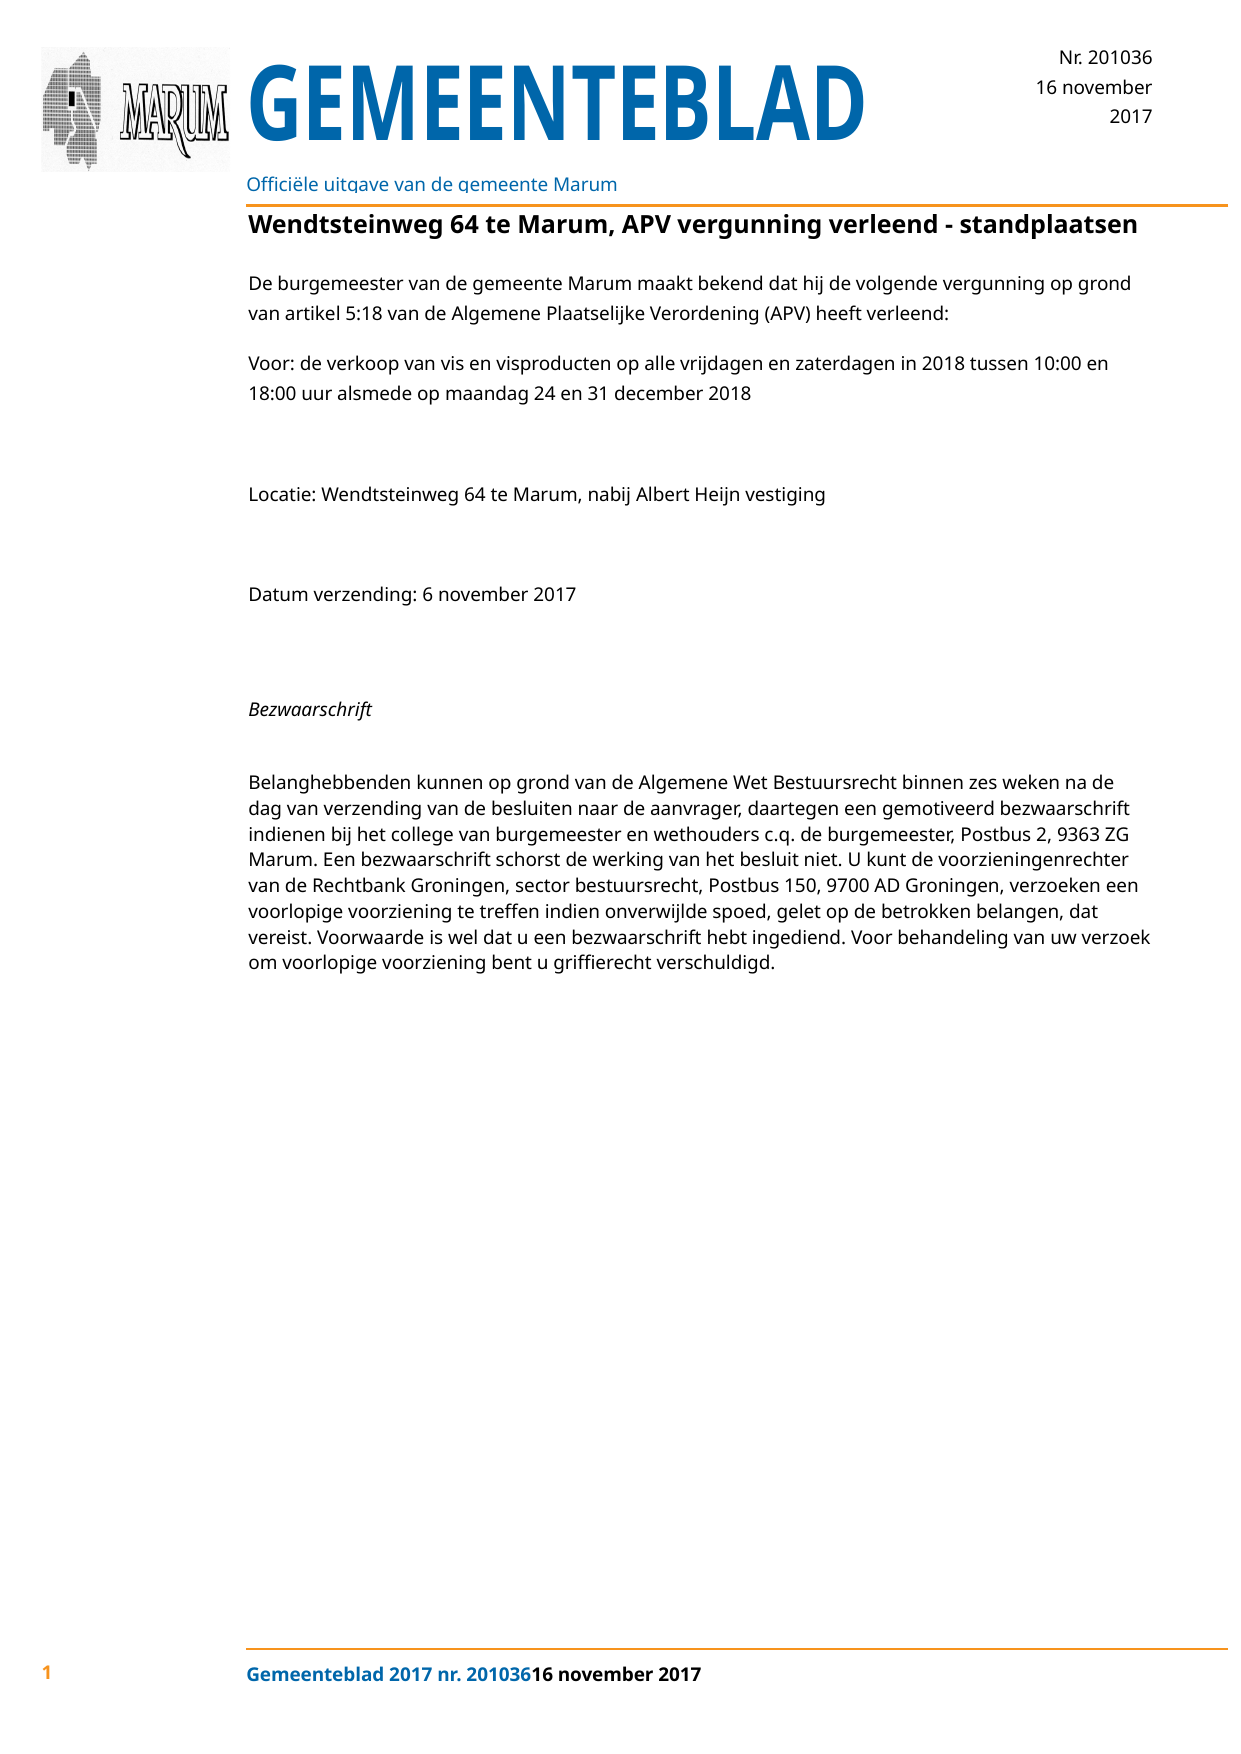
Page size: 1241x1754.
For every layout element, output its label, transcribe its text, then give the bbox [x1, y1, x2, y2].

text Belanghebbenden kunnen op grond van de Algemene Wet Bestuursrecht binnen zes weken na de dag van verzending van de besluiten naar de aanvrager, daartegen een gemotiveerd bezwaarschrift indienen bij het college van burgemeester en wethouders c.q. de burgemeester, Postbus 2, 9363 ZG Marum. Een bezwaarschrift schorst de werking van het besluit niet. U kunt de voorzieningenrechter van de Rechtbank Groningen, sector bestuursrecht, Postbus 150, 9700 AD Groningen, verzoeken een voorlopige voorziening te treffen indien onverwijlde spoed, gelet op de betrokken belangen, dat vereist. Voorwaarde is wel dat u een bezwaarschrift hebt ingediend. Voor behandeling van uw verzoek om voorlopige voorziening bent u griffierecht verschuldigd. [248, 769, 1152, 975]
text Wendtsteinweg 64 te Marum, APV vergunning verleend - standplaatsen [248, 207, 1152, 241]
text Locatie: Wendtsteinweg 64 te Marum, nabij Albert Heijn vestiging [248, 481, 1152, 506]
picture [41, 47, 231, 172]
text Bezwaarschrift [248, 696, 1152, 722]
text De burgemeester van de gemeente Marum maakt bekend dat hij de volgende vergunning op grond van artikel 5:18 van de Algemene Plaatselijke Verordening (APV) heeft verleend: [248, 270, 1152, 326]
text Datum verzending: 6 november 2017 [248, 582, 1152, 607]
text Voor: de verkoop van vis en visproducten op alle vrijdagen en zaterdagen in 2018 tussen 10:00 en 18:00 uur alsmede op maandag 24 en 31 december 2018 [248, 350, 1152, 406]
